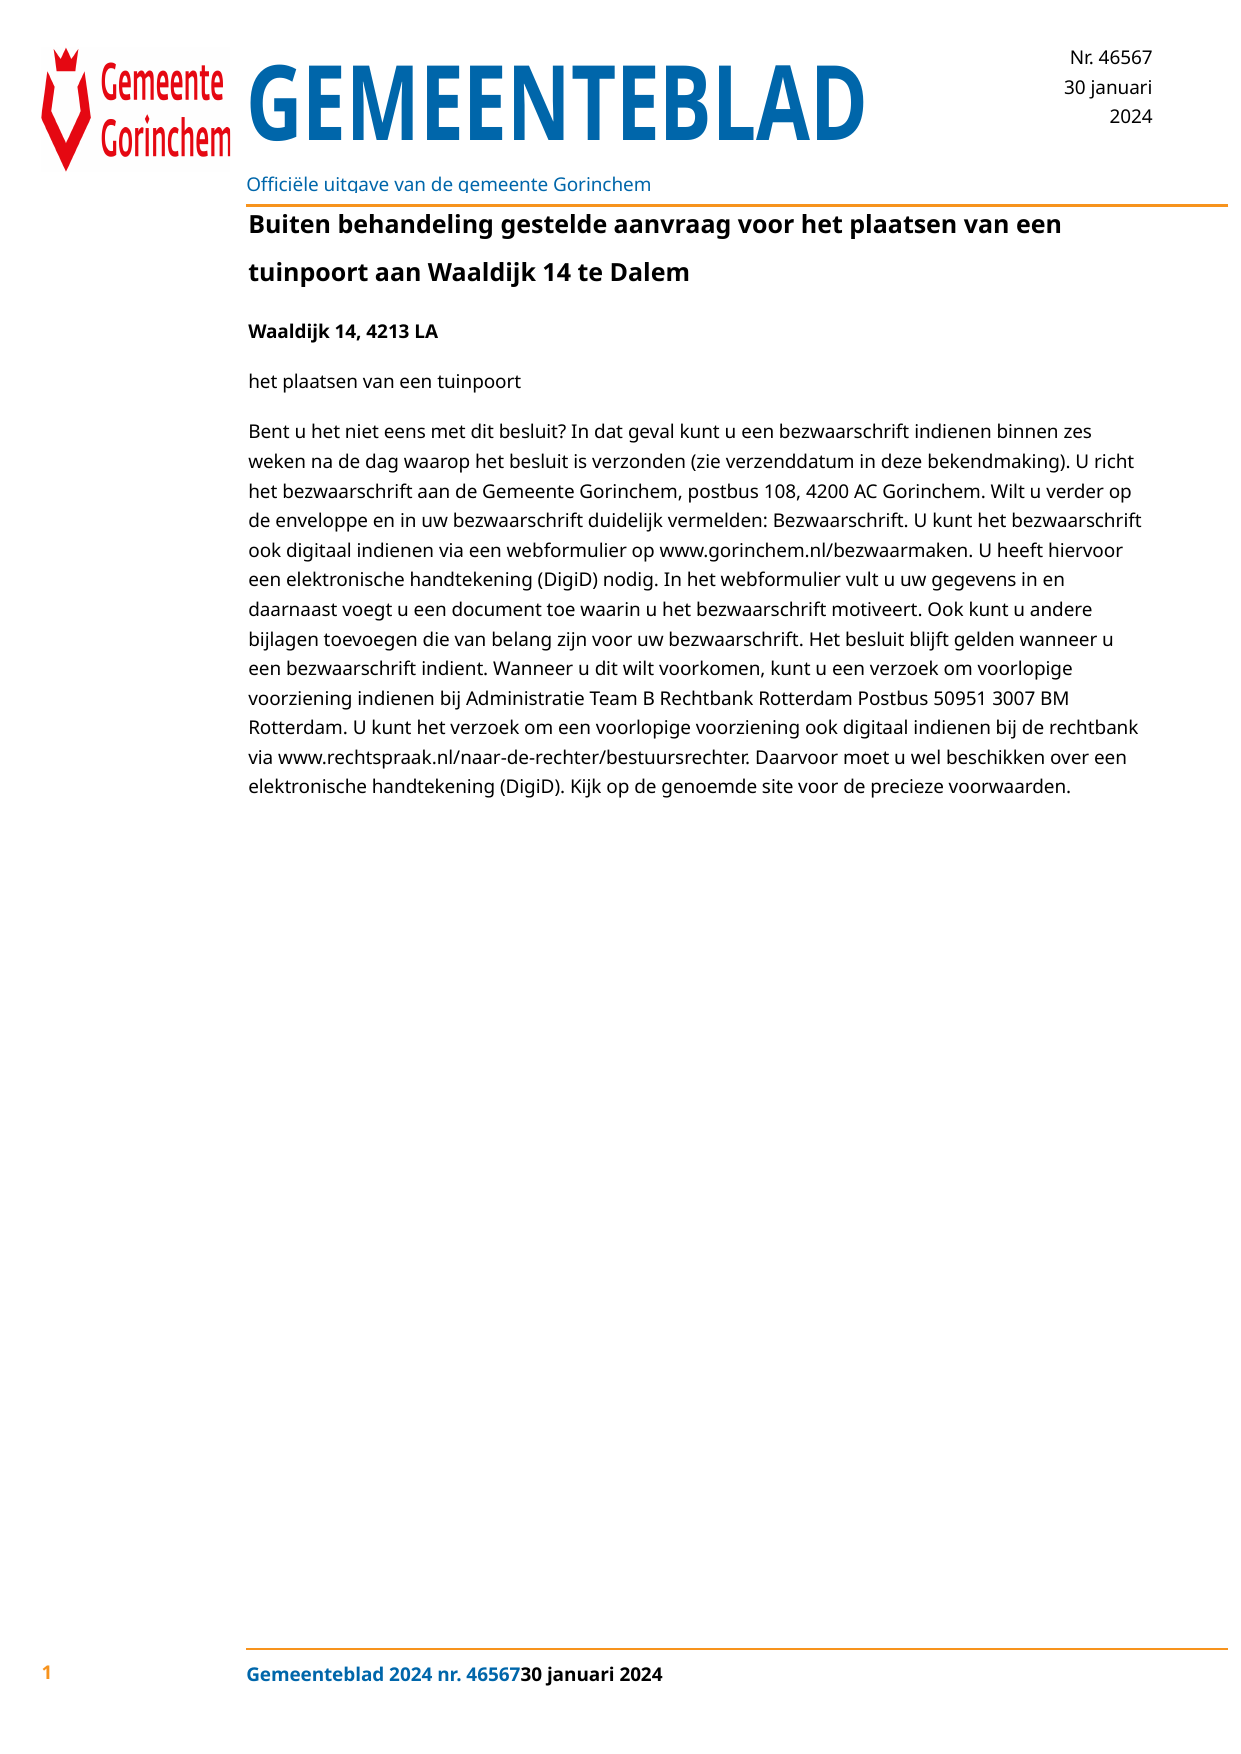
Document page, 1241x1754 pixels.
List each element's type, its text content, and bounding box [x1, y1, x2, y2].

picture [41, 47, 231, 172]
text het plaatsen van een tuinpoort [248, 368, 1152, 394]
text Waaldijk 14, 4213 LA [248, 318, 1152, 344]
text Buiten behandeling gestelde aanvraag voor het plaatsen van een tuinpoort aan Waaldijk 14 te Dalem [248, 207, 1152, 288]
text Bent u het niet eens met dit besluit? In dat geval kunt u een bezwaarschrift indienen binnen zes weken na de dag waarop het besluit is verzonden (zie verzenddatum in deze bekendmaking). U richt het bezwaarschrift aan de Gemeente Gorinchem, postbus 108, 4200 AC Gorinchem. Wilt u verder op de enveloppe en in uw bezwaarschrift duidelijk vermelden: Bezwaarschrift. U kunt het bezwaarschrift ook digitaal indienen via een webformulier op www.gorinchem.nl/bezwaarmaken. U heeft hiervoor een elektronische handtekening (DigiD) nodig. In het webformulier vult u uw gegevens in en daarnaast voegt u een document toe waarin u het bezwaarschrift motiveert. Ook kunt u andere bijlagen toevoegen die van belang zijn voor uw bezwaarschrift. Het besluit blijft gelden wanneer u een bezwaarschrift indient. Wanneer u dit wilt voorkomen, kunt u een verzoek om voorlopige voorziening indienen bij Administratie Team B Rechtbank Rotterdam Postbus 50951 3007 BM Rotterdam. U kunt het verzoek om een voorlopige voorziening ook digitaal indienen bij de rechtbank via www.rechtspraak.nl/naar-de-rechter/bestuursrechter. Daarvoor moet u wel beschikken over een elektronische handtekening (DigiD). Kijk op de genoemde site voor de precieze voorwaarden. [248, 419, 1152, 799]
